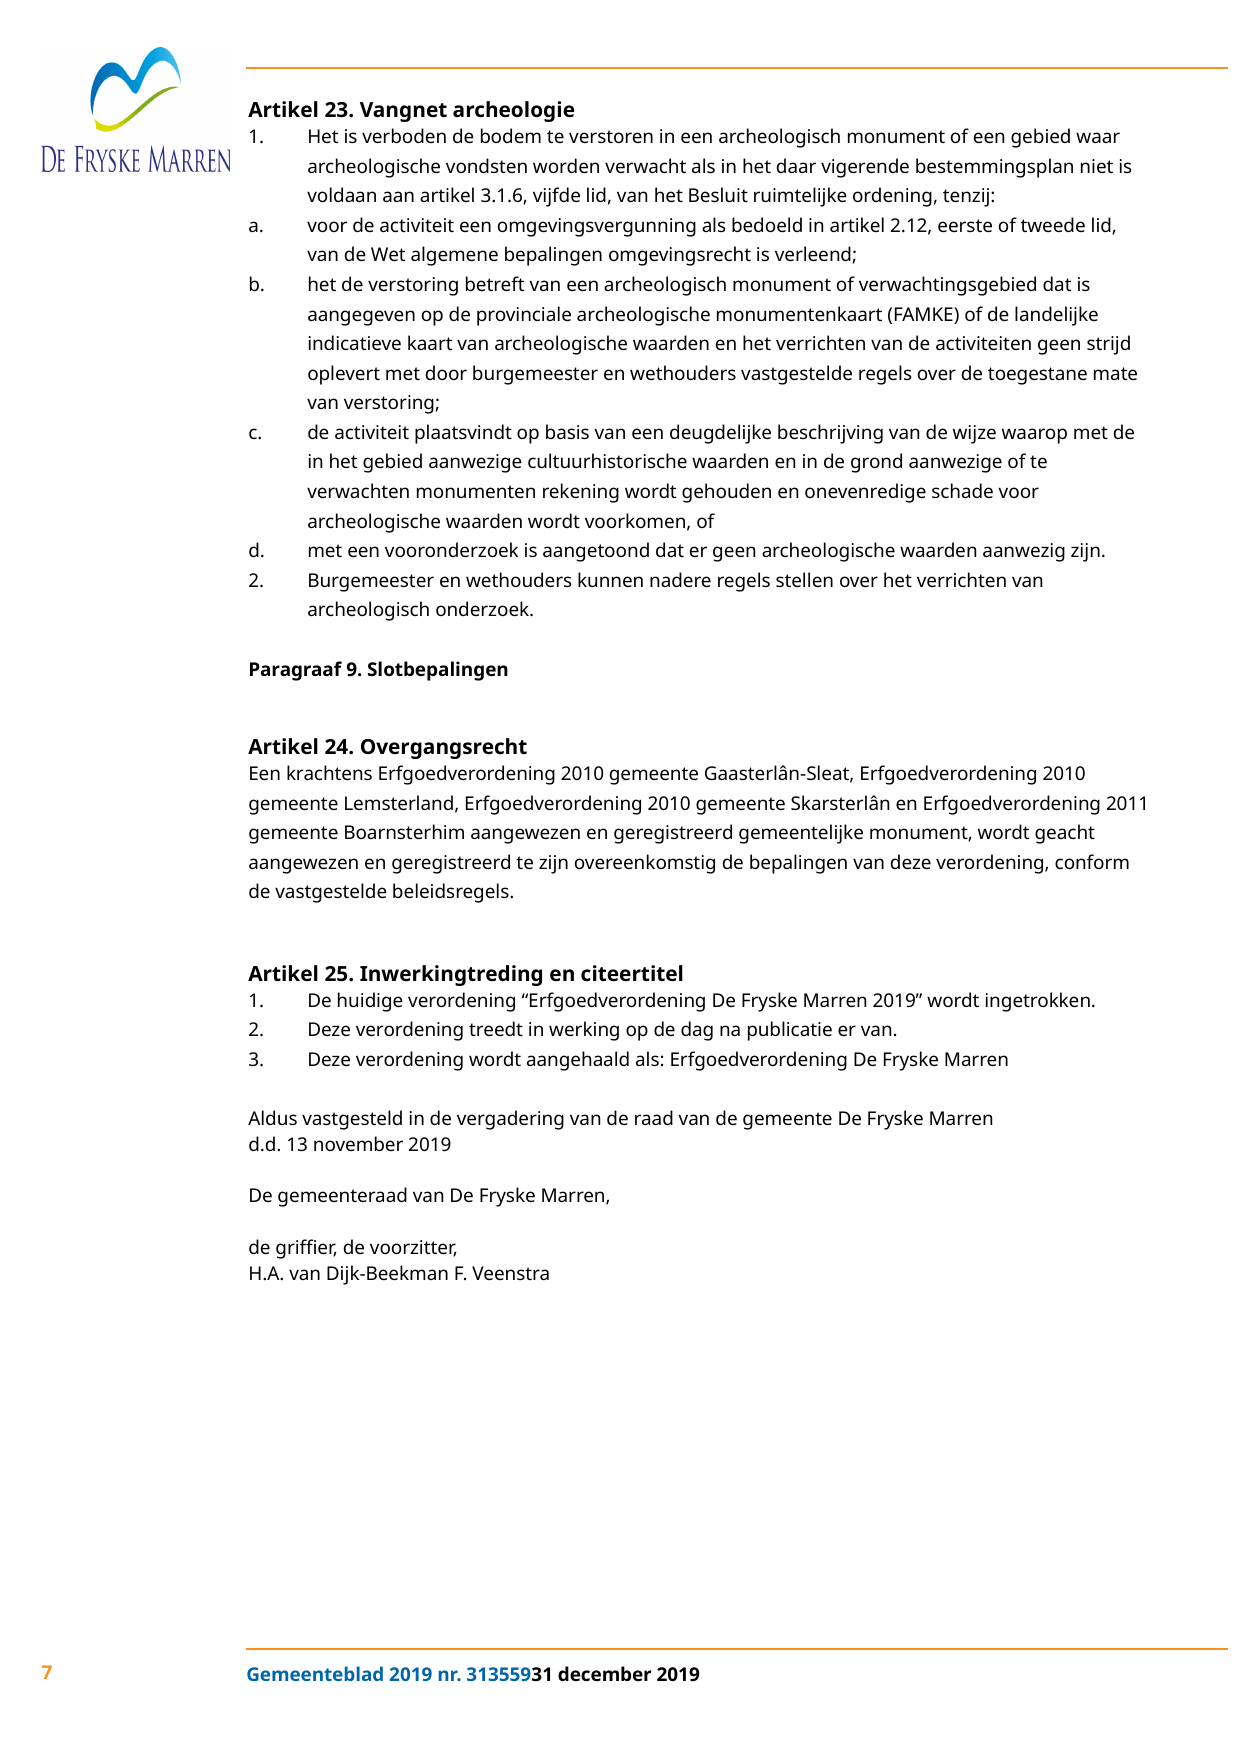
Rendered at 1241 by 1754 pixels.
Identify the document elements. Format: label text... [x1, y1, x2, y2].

list met een vooronderzoek is aangetoond dat er geen archeologische waarden aanwezig zijn. [248, 537, 1152, 563]
text Artikel 25. Inwerkingtreding en citeertitel [248, 959, 1152, 987]
text De gemeenteraad van De Fryske Marren, [248, 1183, 1152, 1208]
list De huidige verordening “Erfgoedverordening De Fryske Marren 2019” wordt ingetrokken. [248, 987, 1152, 1013]
text Aldus vastgesteld in de vergadering van de raad van de gemeente De Fryske Marren [248, 1105, 1152, 1131]
list Deze verordening treedt in werking op de dag na publicatie er van. [248, 1017, 1152, 1042]
list Het is verboden de bodem te verstoren in een archeologisch monument of een gebied waar archeologische vondsten worden verwacht als in het daar vigerende bestemmingsplan niet is voldaan aan artikel 3.1.6, vijfde lid, van het Besluit ruimtelijke ordening, tenzij: [248, 123, 1152, 208]
text Artikel 23. Vangnet archeologie [248, 95, 1152, 123]
list het de verstoring betreft van een archeologisch monument of verwachtingsgebied dat is aangegeven op de provinciale archeologische monumentenkaart (FAMKE) of de landelijke indicatieve kaart van archeologische waarden en het verrichten van de activiteiten geen strijd oplevert met door burgemeester en wethouders vastgestelde regels over de toegestane mate van verstoring; [248, 271, 1152, 415]
text Paragraaf 9. Slotbepalingen [248, 656, 1152, 681]
list voor de activiteit een omgevingsvergunning als bedoeld in artikel 2.12, eerste of tweede lid, van de Wet algemene bepalingen omgevingsrecht is verleend; [248, 212, 1152, 267]
picture [41, 47, 231, 172]
text de griffier, de voorzitter, [248, 1234, 1152, 1260]
text H.A. van Dijk-Beekman F. Veenstra [248, 1260, 1152, 1286]
list de activiteit plaatsvindt op basis van een deugdelijke beschrijving van de wijze waarop met de in het gebied aanwezige cultuurhistorische waarden en in de grond aanwezige of te verwachten monumenten rekening wordt gehouden en onevenredige schade voor archeologische waarden wordt voorkomen, of [248, 419, 1152, 533]
text Artikel 24. Overgangsrecht [248, 732, 1152, 760]
text d.d. 13 november 2019 [248, 1131, 1152, 1157]
list Burgemeester en wethouders kunnen nadere regels stellen over het verrichten van archeologisch onderzoek. [248, 567, 1152, 622]
text Een krachtens Erfgoedverordening 2010 gemeente Gaasterlân-Sleat, Erfgoedverordening 2010 gemeente Lemsterland, Erfgoedverordening 2010 gemeente Skarsterlân en Erfgoedverordening 2011 gemeente Boarnsterhim aangewezen en geregistreerd gemeentelijke monument, wordt geacht aangewezen en geregistreerd te zijn overeenkomstig de bepalingen van deze verordening, conform de vastgestelde beleidsregels. [248, 760, 1152, 904]
list Deze verordening wordt aangehaald als: Erfgoedverordening De Fryske Marren [248, 1046, 1152, 1072]
